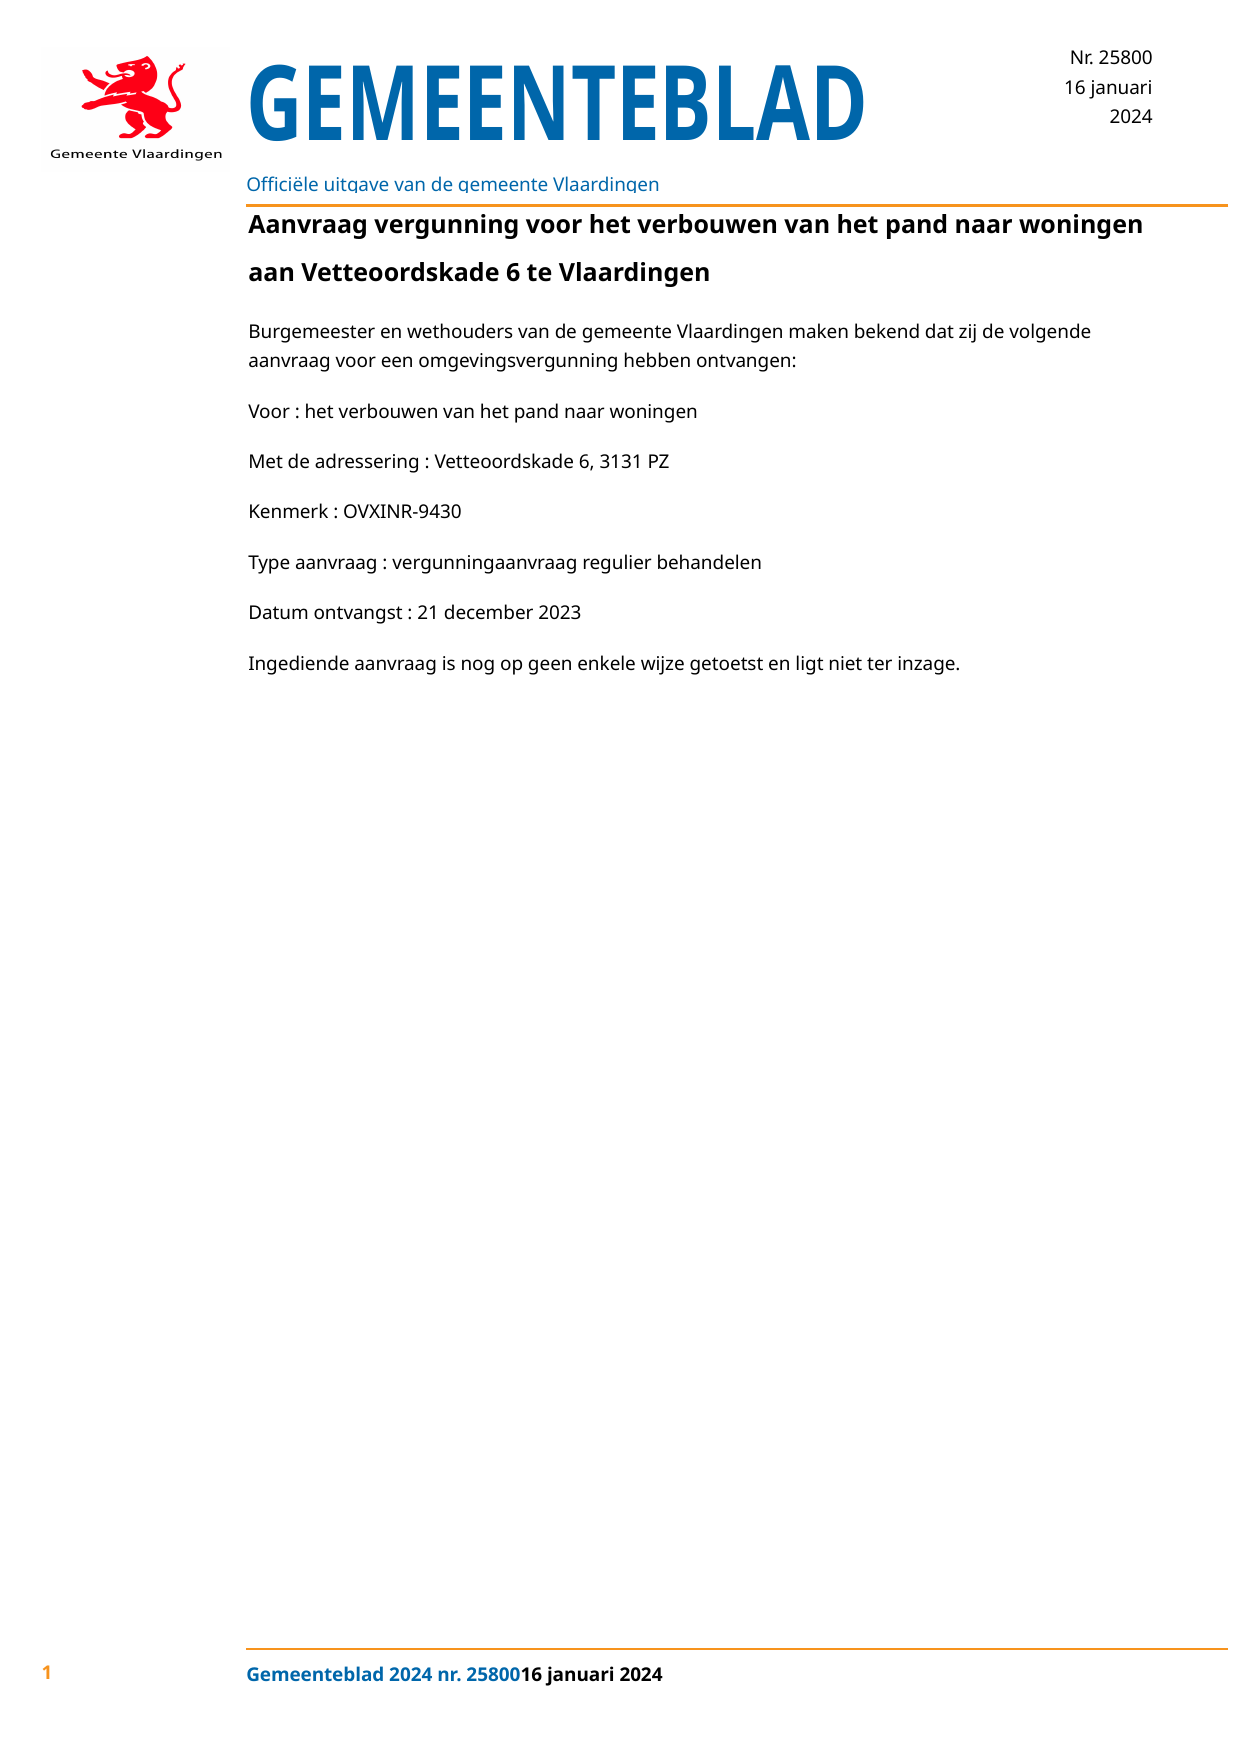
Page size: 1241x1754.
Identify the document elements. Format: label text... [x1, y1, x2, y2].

text Datum ontvangst : 21 december 2023 [248, 599, 1152, 625]
text Type aanvraag : vergunningaanvraag regulier behandelen [248, 549, 1152, 575]
text Met de adressering : Vetteoordskade 6, 3131 PZ [248, 448, 1152, 474]
text Ingediende aanvraag is nog op geen enkele wijze getoetst en ligt niet ter inzage. [248, 650, 1152, 676]
text Aanvraag vergunning voor het verbouwen van het pand naar woningen aan Vetteoordskade 6 te Vlaardingen [248, 207, 1152, 288]
text Burgemeester en wethouders van de gemeente Vlaardingen maken bekend dat zij de volgende aanvraag voor een omgevingsvergunning hebben ontvangen: [248, 318, 1152, 373]
text Kenmerk : OVXINR-9430 [248, 499, 1152, 524]
text Voor : het verbouwen van het pand naar woningen [248, 398, 1152, 424]
picture [41, 47, 231, 172]
